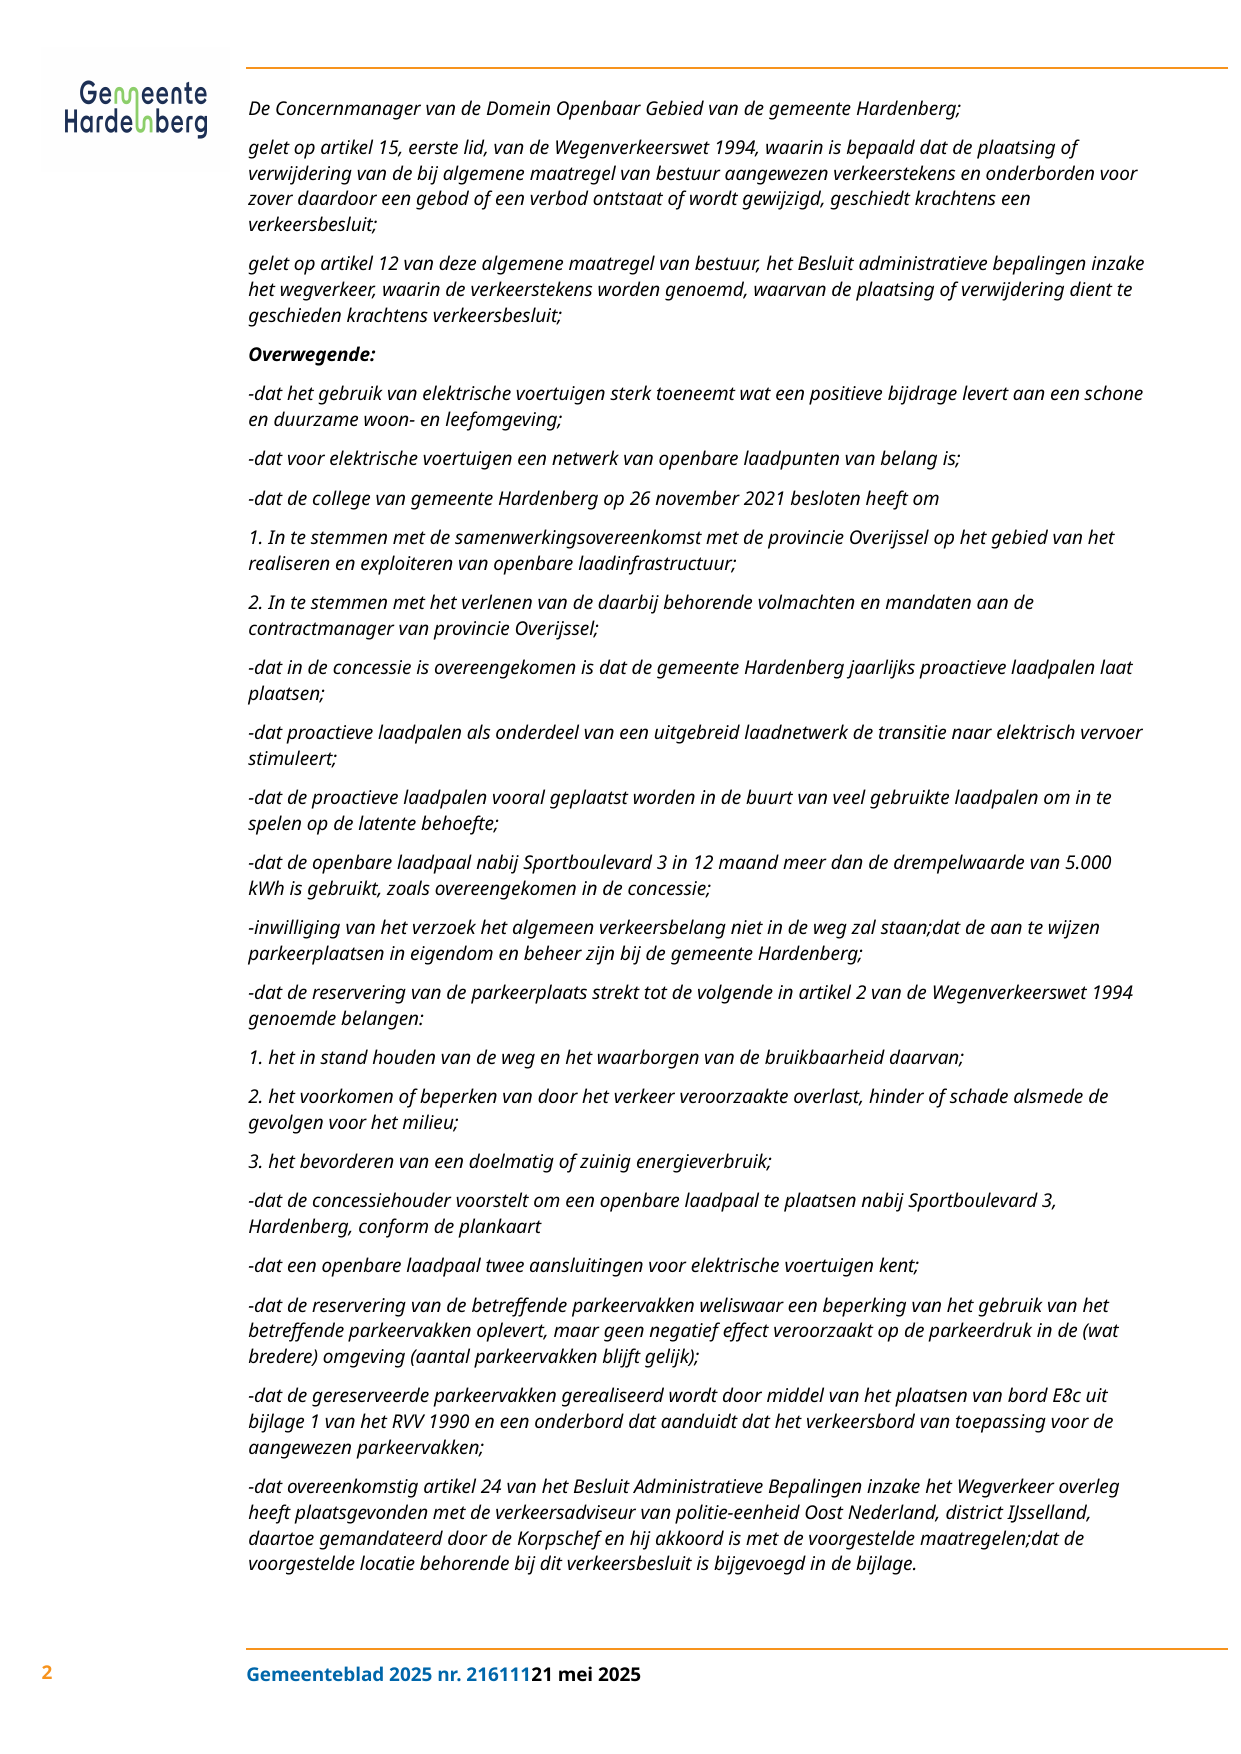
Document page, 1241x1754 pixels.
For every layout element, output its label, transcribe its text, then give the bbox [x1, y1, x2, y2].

text -dat voor elektrische voertuigen een netwerk van openbare laadpunten van belang is; [248, 446, 1152, 471]
text -dat de reservering van de betreffende parkeervakken weliswaar een beperking van het gebruik van het betreffende parkeervakken oplevert, maar geen negatief effect veroorzaakt op de parkeerdruk in de (wat bredere) omgeving (aantal parkeervakken blijft gelijk); [248, 1292, 1152, 1369]
text gelet op artikel 12 van deze algemene maatregel van bestuur, het Besluit administratieve bepalingen inzake het wegverkeer, waarin de verkeerstekens worden genoemd, waarvan de plaatsing of verwijdering dient te geschieden krachtens verkeersbesluit; [248, 251, 1152, 328]
text 1. het in stand houden van de weg en het waarborgen van de bruikbaarheid daarvan; [248, 1044, 1152, 1070]
text Overwegende: [248, 341, 1152, 367]
text 2. In te stemmen met het verlenen van de daarbij behorende volmachten en mandaten aan de contractmanager van provincie Overijssel; [248, 589, 1152, 641]
text 2. het voorkomen of beperken van door het verkeer veroorzaakte overlast, hinder of schade alsmede de gevolgen voor het milieu; [248, 1083, 1152, 1135]
text -dat de college van gemeente Hardenberg op 26 november 2021 besloten heeft om [248, 485, 1152, 511]
text De Concernmanager van de Domein Openbaar Gebied van de gemeente Hardenberg; [248, 95, 1152, 121]
text 3. het bevorderen van een doelmatig of zuinig energieverbruik; [248, 1148, 1152, 1174]
text -dat overeenkomstig artikel 24 van het Besluit Administratieve Bepalingen inzake het Wegverkeer overleg heeft plaatsgevonden met de verkeersadviseur van politie-eenheid Oost Nederland, district IJsselland, daartoe gemandateerd door de Korpschef en hij akkoord is met de voorgestelde maatregelen;dat de voorgestelde locatie behorende bij dit verkeersbesluit is bijgevoegd in de bijlage. [248, 1473, 1152, 1576]
text -dat de concessiehouder voorstelt om een openbare laadpaal te plaatsen nabij Sportboulevard 3, Hardenberg, conform de plankaart [248, 1188, 1152, 1239]
text 1. In te stemmen met de samenwerkingsovereenkomst met de provincie Overijssel op het gebied van het realiseren en exploiteren van openbare laadinfrastructuur; [248, 524, 1152, 576]
text -dat de openbare laadpaal nabij Sportboulevard 3 in 12 maand meer dan de drempelwaarde van 5.000 kWh is gebruikt, zoals overeengekomen in de concessie; [248, 849, 1152, 901]
text -dat de proactieve laadpalen vooral geplaatst worden in de buurt van veel gebruikte laadpalen om in te spelen op de latente behoefte; [248, 784, 1152, 836]
picture [41, 47, 231, 172]
text -inwilliging van het verzoek het algemeen verkeersbelang niet in de weg zal staan;dat de aan te wijzen parkeerplaatsen in eigendom en beheer zijn bij de gemeente Hardenberg; [248, 914, 1152, 966]
text -dat proactieve laadpalen als onderdeel van een uitgebreid laadnetwerk de transitie naar elektrisch vervoer stimuleert; [248, 719, 1152, 771]
text -dat in de concessie is overeengekomen is dat de gemeente Hardenberg jaarlijks proactieve laadpalen laat plaatsen; [248, 654, 1152, 706]
text gelet op artikel 15, eerste lid, van de Wegenverkeerswet 1994, waarin is bepaald dat de plaatsing of verwijdering van de bij algemene maatregel van bestuur aangewezen verkeerstekens en onderborden voor zover daardoor een gebod of een verbod ontstaat of wordt gewijzigd, geschiedt krachtens een verkeersbesluit; [248, 134, 1152, 237]
text -dat de gereserveerde parkeervakken gerealiseerd wordt door middel van het plaatsen van bord E8c uit bijlage 1 van het RVV 1990 en een onderbord dat aanduidt dat het verkeersbord van toepassing voor de aangewezen parkeervakken; [248, 1383, 1152, 1460]
text -dat het gebruik van elektrische voertuigen sterk toeneemt wat een positieve bijdrage levert aan een schone en duurzame woon- en leefomgeving; [248, 381, 1152, 432]
text -dat een openbare laadpaal twee aansluitingen voor elektrische voertuigen kent; [248, 1253, 1152, 1278]
text -dat de reservering van de parkeerplaats strekt tot de volgende in artikel 2 van de Wegenverkeerswet 1994 genoemde belangen: [248, 979, 1152, 1031]
